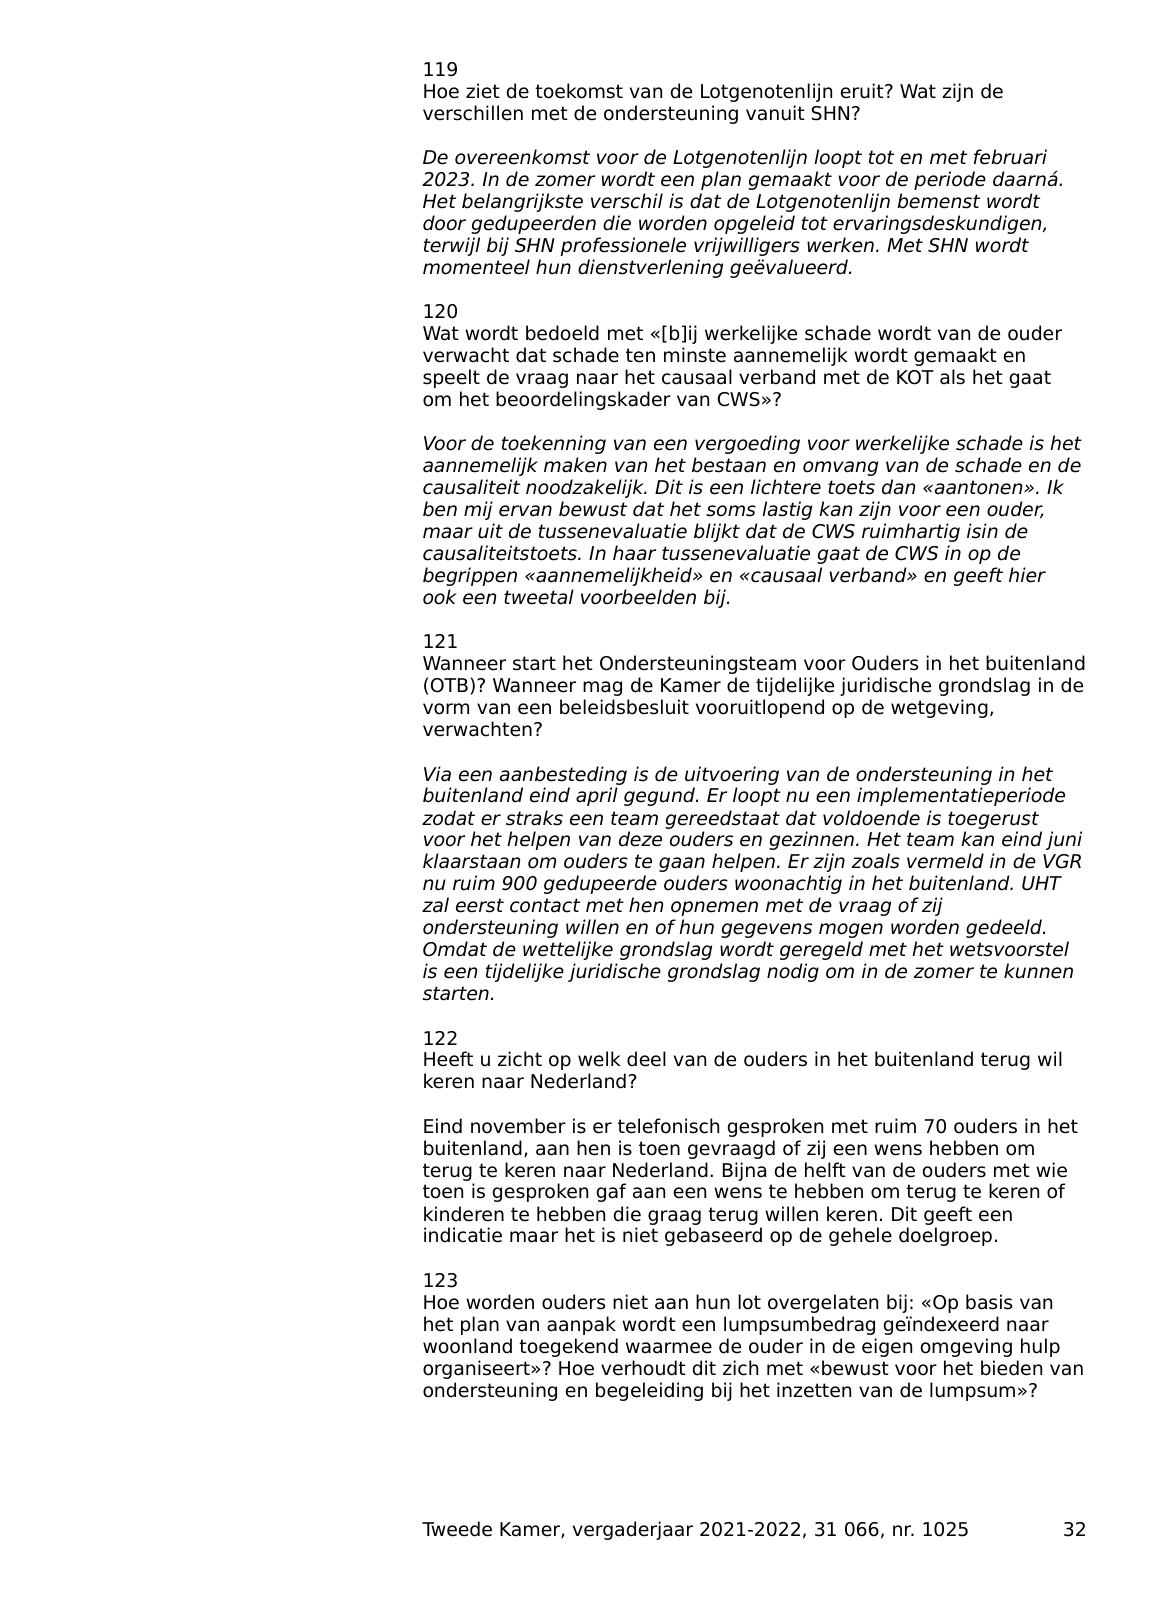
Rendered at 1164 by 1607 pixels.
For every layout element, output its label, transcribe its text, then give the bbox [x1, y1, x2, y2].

text Voor de toekenning van een vergoeding voor werkelijke schade is het aannemelijk maken van het bestaan en omvang van de schade en de causaliteit noodzakelijk. Dit is een lichtere toets dan «aantonen». Ik ben mij ervan bewust dat het soms lastig kan zijn voor een ouder, maar uit de tussenevaluatie blijkt dat de CWS ruimhartig isin de causaliteitstoets. In haar tussenevaluatie gaat de CWS in op de begrippen «aannemelijkheid» en «causaal verband» en geeft hier ook een tweetal voorbeelden bij. [422, 433, 1087, 609]
text Wanneer start het Ondersteuningsteam voor Ouders in het buitenland (OTB)? Wanneer mag de Kamer de tijdelijke juridische grondslag in de vorm van een beleidsbesluit vooruitlopend op de wetgeving, verwachten? [422, 653, 1087, 741]
text Hoe ziet de toekomst van de Lotgenotenlijn eruit? Wat zijn de verschillen met de ondersteuning vanuit SHN? [422, 81, 1087, 125]
text Eind november is er telefonisch gesproken met ruim 70 ouders in het buitenland, aan hen is toen gevraagd of zij een wens hebben om terug te keren naar Nederland. Bijna de helft van de ouders met wie toen is gesproken gaf aan een wens te hebben om terug te keren of kinderen te hebben die graag terug willen keren. Dit geeft een indicatie maar het is niet gebaseerd op de gehele doelgroep. [422, 1116, 1087, 1247]
text Hoe worden ouders niet aan hun lot overgelaten bij: «Op basis van het plan van aanpak wordt een lumpsumbedrag geïndexeerd naar woonland toegekend waarmee de ouder in de eigen omgeving hulp organiseert»? Hoe verhoudt dit zich met «bewust voor het bieden van ondersteuning en begeleiding bij het inzetten van de lumpsum»? [422, 1292, 1087, 1401]
text 122 [422, 1027, 1087, 1049]
text De overeenkomst voor de Lotgenotenlijn loopt tot en met februari 2023. In de zomer wordt een plan gemaakt voor de periode daarná. Het belangrijkste verschil is dat de Lotgenotenlijn bemenst wordt door gedupeerden die worden opgeleid tot ervaringsdeskundigen, terwijl bij SHN professionele vrijwilligers werken. Met SHN wordt momenteel hun dienstverlening geëvalueerd. [422, 147, 1087, 279]
text 123 [422, 1269, 1087, 1292]
text 119 [422, 59, 1087, 81]
text Heeft u zicht op welk deel van de ouders in het buitenland terug wil keren naar Nederland? [422, 1049, 1087, 1093]
text 120 [422, 301, 1087, 323]
text 121 [422, 631, 1087, 653]
text Wat wordt bedoeld met «[b]ij werkelijke schade wordt van de ouder verwacht dat schade ten minste aannemelijk wordt gemaakt en speelt de vraag naar het causaal verband met de KOT als het gaat om het beoordelingskader van CWS»? [422, 323, 1087, 411]
text Via een aanbesteding is de uitvoering van de ondersteuning in het buitenland eind april gegund. Er loopt nu een implementatieperiode zodat er straks een team gereedstaat dat voldoende is toegerust voor het helpen van deze ouders en gezinnen. Het team kan eind juni klaarstaan om ouders te gaan helpen. Er zijn zoals vermeld in de VGR nu ruim 900 gedupeerde ouders woonachtig in het buitenland. UHT zal eerst contact met hen opnemen met de vraag of zij ondersteuning willen en of hun gegevens mogen worden gedeeld. Omdat de wettelijke grondslag wordt geregeld met het wetsvoorstel is een tijdelijke juridische grondslag nodig om in de zomer te kunnen starten. [422, 763, 1087, 1005]
